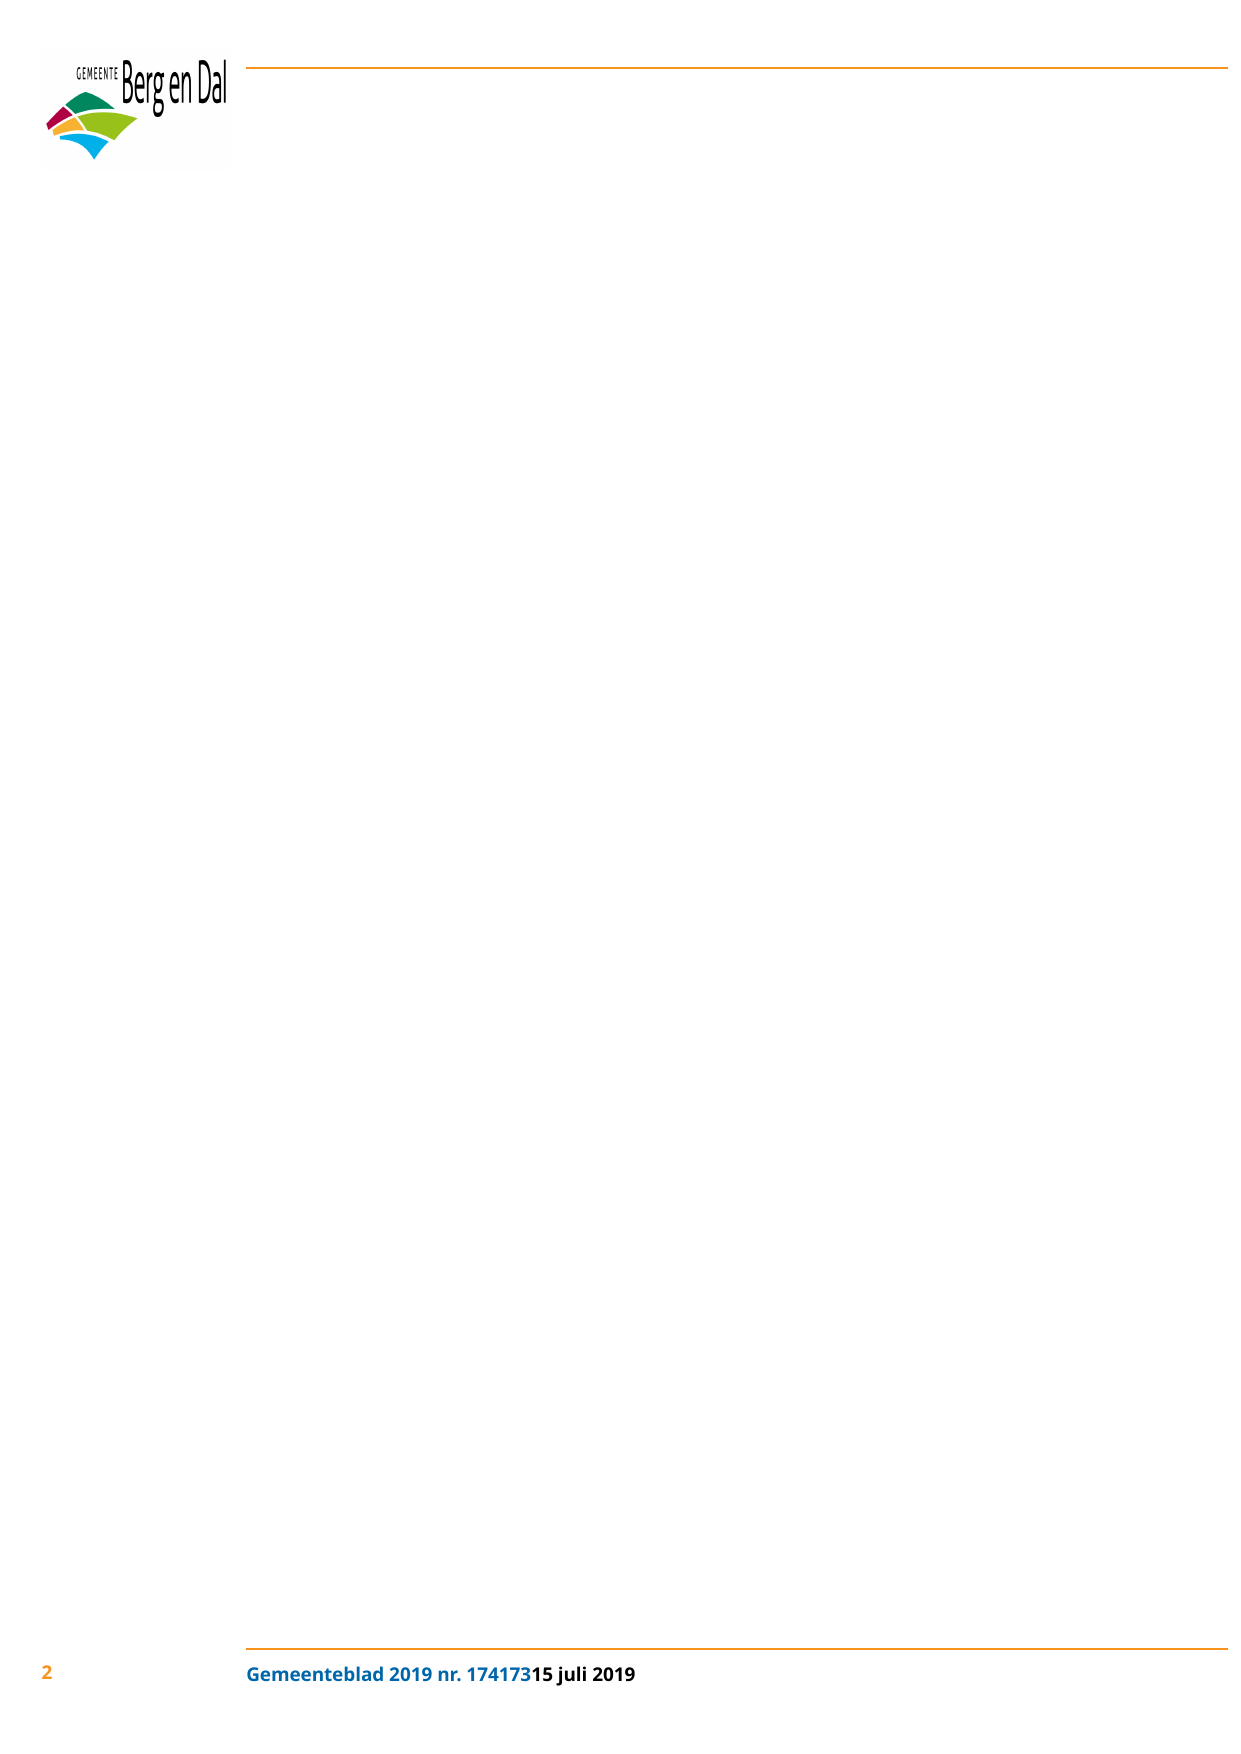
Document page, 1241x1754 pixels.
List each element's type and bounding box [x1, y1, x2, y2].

picture [41, 47, 231, 172]
